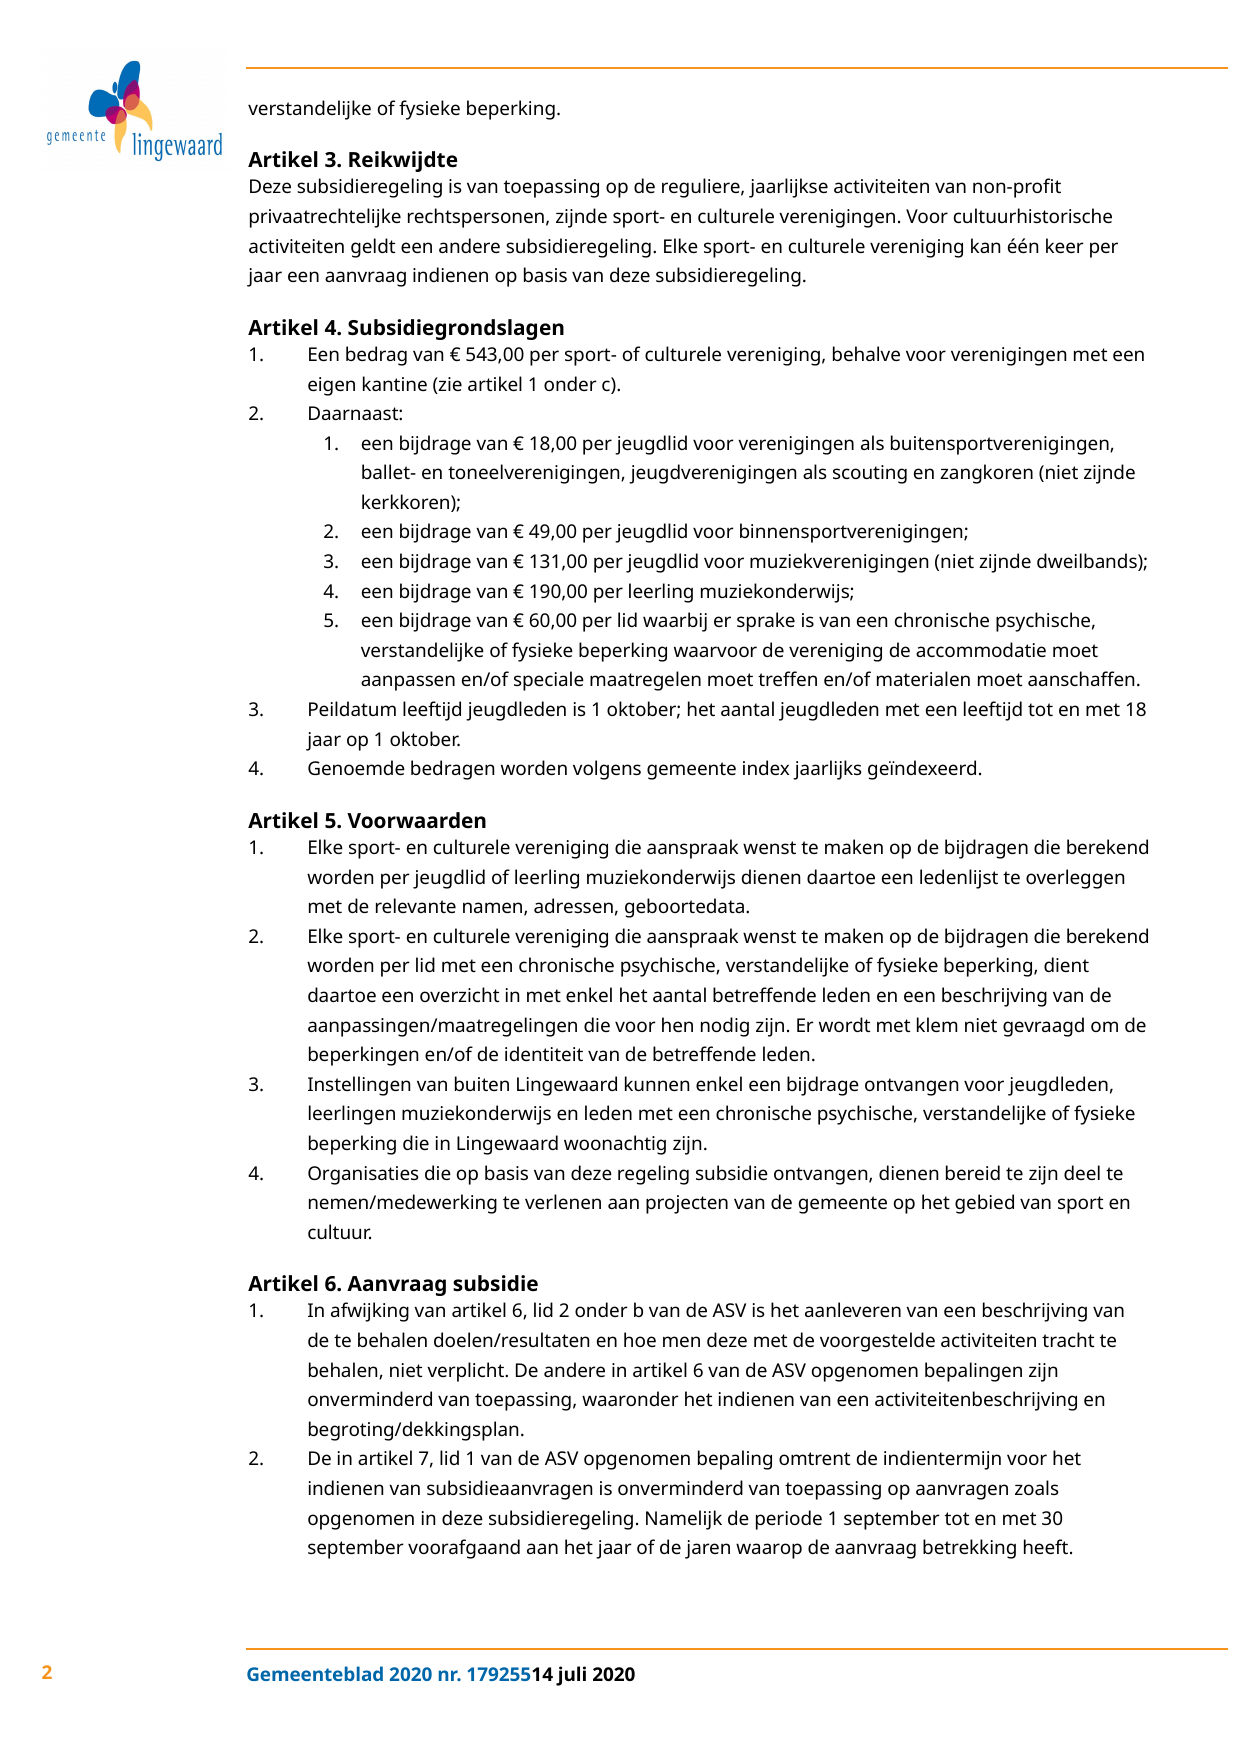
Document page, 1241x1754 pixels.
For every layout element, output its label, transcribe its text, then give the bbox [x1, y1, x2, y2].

list Elke sport- en culturele vereniging die aanspraak wenst te maken op de bijdragen die berekend worden per jeugdlid of leerling muziekonderwijs dienen daartoe een ledenlijst te overleggen met de relevante namen, adressen, geboortedata. [248, 834, 1152, 919]
list Genoemde bedragen worden volgens gemeente index jaarlijks geïndexeerd. [248, 755, 1152, 781]
list een bijdrage van € 60,00 per lid waarbij er sprake is van een chronische psychische, verstandelijke of fysieke beperking waarvoor de vereniging de accommodatie moet aanpassen en/of speciale maatregelen moet treffen en/of materialen moet aanschaffen. [323, 607, 1152, 692]
text Artikel 4. Subsidiegrondslagen [248, 313, 1152, 341]
list In afwijking van artikel 6, lid 2 onder b van de ASV is het aanleveren van een beschrijving van de te behalen doelen/resultaten en hoe men deze met de voorgestelde activiteiten tracht te behalen, niet verplicht. De andere in artikel 6 van de ASV opgenomen bepalingen zijn onverminderd van toepassing, waaronder het indienen van een activiteitenbeschrijving en begroting/dekkingsplan. [248, 1298, 1152, 1442]
list een bijdrage van € 49,00 per jeugdlid voor binnensportverenigingen; [323, 519, 1152, 544]
list Daarnaast: [248, 400, 1152, 426]
list een bijdrage van € 18,00 per jeugdlid voor verenigingen als buitensportverenigingen, ballet- en toneelverenigingen, jeugdverenigingen als scouting en zangkoren (niet zijnde kerkkoren); [323, 430, 1152, 515]
picture [41, 47, 231, 172]
list De in artikel 7, lid 1 van de ASV opgenomen bepaling omtrent de indientermijn voor het indienen van subsidieaanvragen is onverminderd van toepassing op aanvragen zoals opgenomen in deze subsidieregeling. Namelijk de periode 1 september tot en met 30 september voorafgaand aan het jaar of de jaren waarop de aanvraag betrekking heeft. [248, 1446, 1152, 1560]
text verstandelijke of fysieke beperking. [248, 95, 1152, 121]
text Artikel 5. Voorwaarden [248, 806, 1152, 834]
text Deze subsidieregeling is van toepassing op de reguliere, jaarlijkse activiteiten van non-profit privaatrechtelijke rechtspersonen, zijnde sport- en culturele verenigingen. Voor cultuurhistorische activiteiten geldt een andere subsidieregeling. Elke sport- en culturele vereniging kan één keer per jaar een aanvraag indienen op basis van deze subsidieregeling. [248, 174, 1152, 288]
text Artikel 6. Aanvraag subsidie [248, 1269, 1152, 1298]
list Instellingen van buiten Lingewaard kunnen enkel een bijdrage ontvangen voor jeugdleden, leerlingen muziekonderwijs en leden met een chronische psychische, verstandelijke of fysieke beperking die in Lingewaard woonachtig zijn. [248, 1071, 1152, 1156]
list Peildatum leeftijd jeugdleden is 1 oktober; het aantal jeugdleden met een leeftijd tot en met 18 jaar op 1 oktober. [248, 696, 1152, 752]
list een bijdrage van € 190,00 per leerling muziekonderwijs; [323, 578, 1152, 604]
list Elke sport- en culturele vereniging die aanspraak wenst te maken op de bijdragen die berekend worden per lid met een chronische psychische, verstandelijke of fysieke beperking, dient daartoe een overzicht in met enkel het aantal betreffende leden en een beschrijving van de aanpassingen/maatregelingen die voor hen nodig zijn. Er wordt met klem niet gevraagd om de beperkingen en/of de identiteit van de betreffende leden. [248, 923, 1152, 1067]
list Organisaties die op basis van deze regeling subsidie ontvangen, dienen bereid te zijn deel te nemen/medewerking te verlenen aan projecten van de gemeente op het gebied van sport en cultuur. [248, 1160, 1152, 1244]
list een bijdrage van € 131,00 per jeugdlid voor muziekverenigingen (niet zijnde dweilbands); [323, 548, 1152, 574]
text Artikel 3. Reikwijdte [248, 145, 1152, 174]
list Een bedrag van € 543,00 per sport- of culturele vereniging, behalve voor verenigingen met een eigen kantine (zie artikel 1 onder c). [248, 341, 1152, 397]
